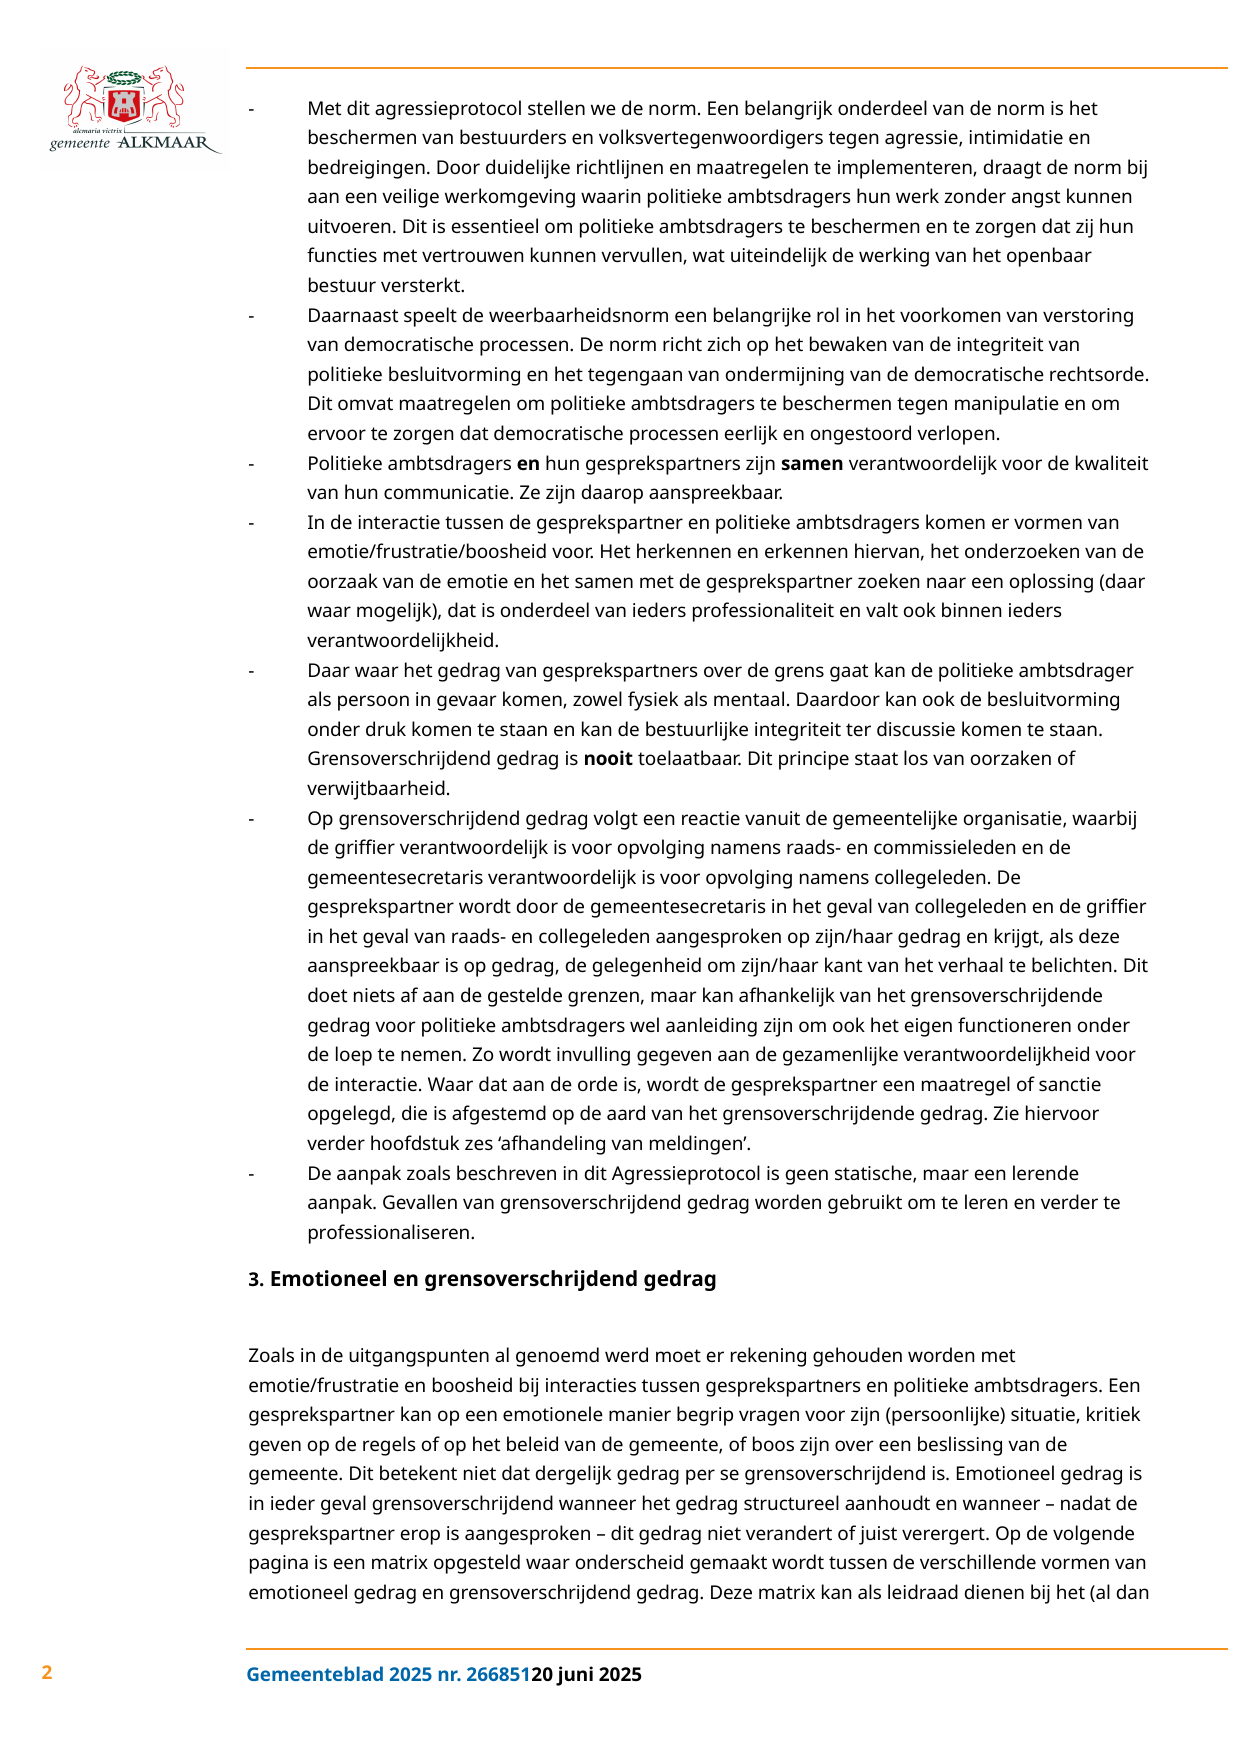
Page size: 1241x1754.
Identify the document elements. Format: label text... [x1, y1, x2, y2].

list In de interactie tussen de gesprekspartner en politieke ambtsdragers komen er vormen van emotie/frustratie/boosheid voor. Het herkennen en erkennen hiervan, het onderzoeken van de oorzaak van de emotie en het samen met de gesprekspartner zoeken naar een oplossing (daar waar mogelijk), dat is onderdeel van ieders professionaliteit en valt ook binnen ieders verantwoordelijkheid. [248, 509, 1152, 653]
text 3. Emotioneel en grensoverschrijdend gedrag [248, 1264, 1152, 1293]
list Daarnaast speelt de weerbaarheidsnorm een belangrijke rol in het voorkomen van verstoring van democratische processen. De norm richt zich op het bewaken van de integriteit van politieke besluitvorming en het tegengaan van ondermijning van de democratische rechtsorde. Dit omvat maatregelen om politieke ambtsdragers te beschermen tegen manipulatie en om ervoor te zorgen dat democratische processen eerlijk en ongestoord verlopen. [248, 302, 1152, 446]
list Met dit agressieprotocol stellen we de norm. Een belangrijk onderdeel van de norm is het beschermen van bestuurders en volksvertegenwoordigers tegen agressie, intimidatie en bedreigingen. Door duidelijke richtlijnen en maatregelen te implementeren, draagt de norm bij aan een veilige werkomgeving waarin politieke ambtsdragers hun werk zonder angst kunnen uitvoeren. Dit is essentieel om politieke ambtsdragers te beschermen en te zorgen dat zij hun functies met vertrouwen kunnen vervullen, wat uiteindelijk de werking van het openbaar bestuur versterkt. [248, 95, 1152, 298]
list Daar waar het gedrag van gesprekspartners over de grens gaat kan de politieke ambtsdrager als persoon in gevaar komen, zowel fysiek als mentaal. Daardoor kan ook de besluitvorming onder druk komen te staan en kan de bestuurlijke integriteit ter discussie komen te staan. Grensoverschrijdend gedrag is nooit toelaatbaar. Dit principe staat los van oorzaken of verwijtbaarheid. [248, 657, 1152, 801]
text Zoals in de uitgangspunten al genoemd werd moet er rekening gehouden worden met emotie/frustratie en boosheid bij interacties tussen gesprekspartners en politieke ambtsdragers. Een gesprekspartner kan op een emotionele manier begrip vragen voor zijn (persoonlijke) situatie, kritiek geven op de regels of op het beleid van de gemeente, of boos zijn over een beslissing van de gemeente. Dit betekent niet dat dergelijk gedrag per se grensoverschrijdend is. Emotioneel gedrag is in ieder geval grensoverschrijdend wanneer het gedrag structureel aanhoudt en wanneer – nadat de gesprekspartner erop is aangesproken – dit gedrag niet verandert of juist verergert. Op de volgende pagina is een matrix opgesteld waar onderscheid gemaakt wordt tussen de verschillende vormen van emotioneel gedrag en grensoverschrijdend gedrag. Deze matrix kan als leidraad dienen bij het (al dan [248, 1342, 1152, 1605]
list De aanpak zoals beschreven in dit Agressieprotocol is geen statische, maar een lerende aanpak. Gevallen van grensoverschrijdend gedrag worden gebruikt om te leren en verder te professionaliseren. [248, 1160, 1152, 1245]
list Op grensoverschrijdend gedrag volgt een reactie vanuit de gemeentelijke organisatie, waarbij de griffier verantwoordelijk is voor opvolging namens raads- en commissieleden en de gemeentesecretaris verantwoordelijk is voor opvolging namens collegeleden. De gesprekspartner wordt door de gemeentesecretaris in het geval van collegeleden en de griffier in het geval van raads- en collegeleden aangesproken op zijn/haar gedrag en krijgt, als deze aanspreekbaar is op gedrag, de gelegenheid om zijn/haar kant van het verhaal te belichten. Dit doet niets af aan de gestelde grenzen, maar kan afhankelijk van het grensoverschrijdende gedrag voor politieke ambtsdragers wel aanleiding zijn om ook het eigen functioneren onder de loep te nemen. Zo wordt invulling gegeven aan de gezamenlijke verantwoordelijkheid voor de interactie. Waar dat aan de orde is, wordt de gesprekspartner een maatregel of sanctie opgelegd, die is afgestemd op de aard van het grensoverschrijdende gedrag. Zie hiervoor verder hoofdstuk zes ‘afhandeling van meldingen’. [248, 805, 1152, 1156]
picture [41, 47, 231, 172]
list Politieke ambtsdragers en hun gesprekspartners zijn samen verantwoordelijk voor de kwaliteit van hun communicatie. Ze zijn daarop aanspreekbaar. [248, 450, 1152, 505]
